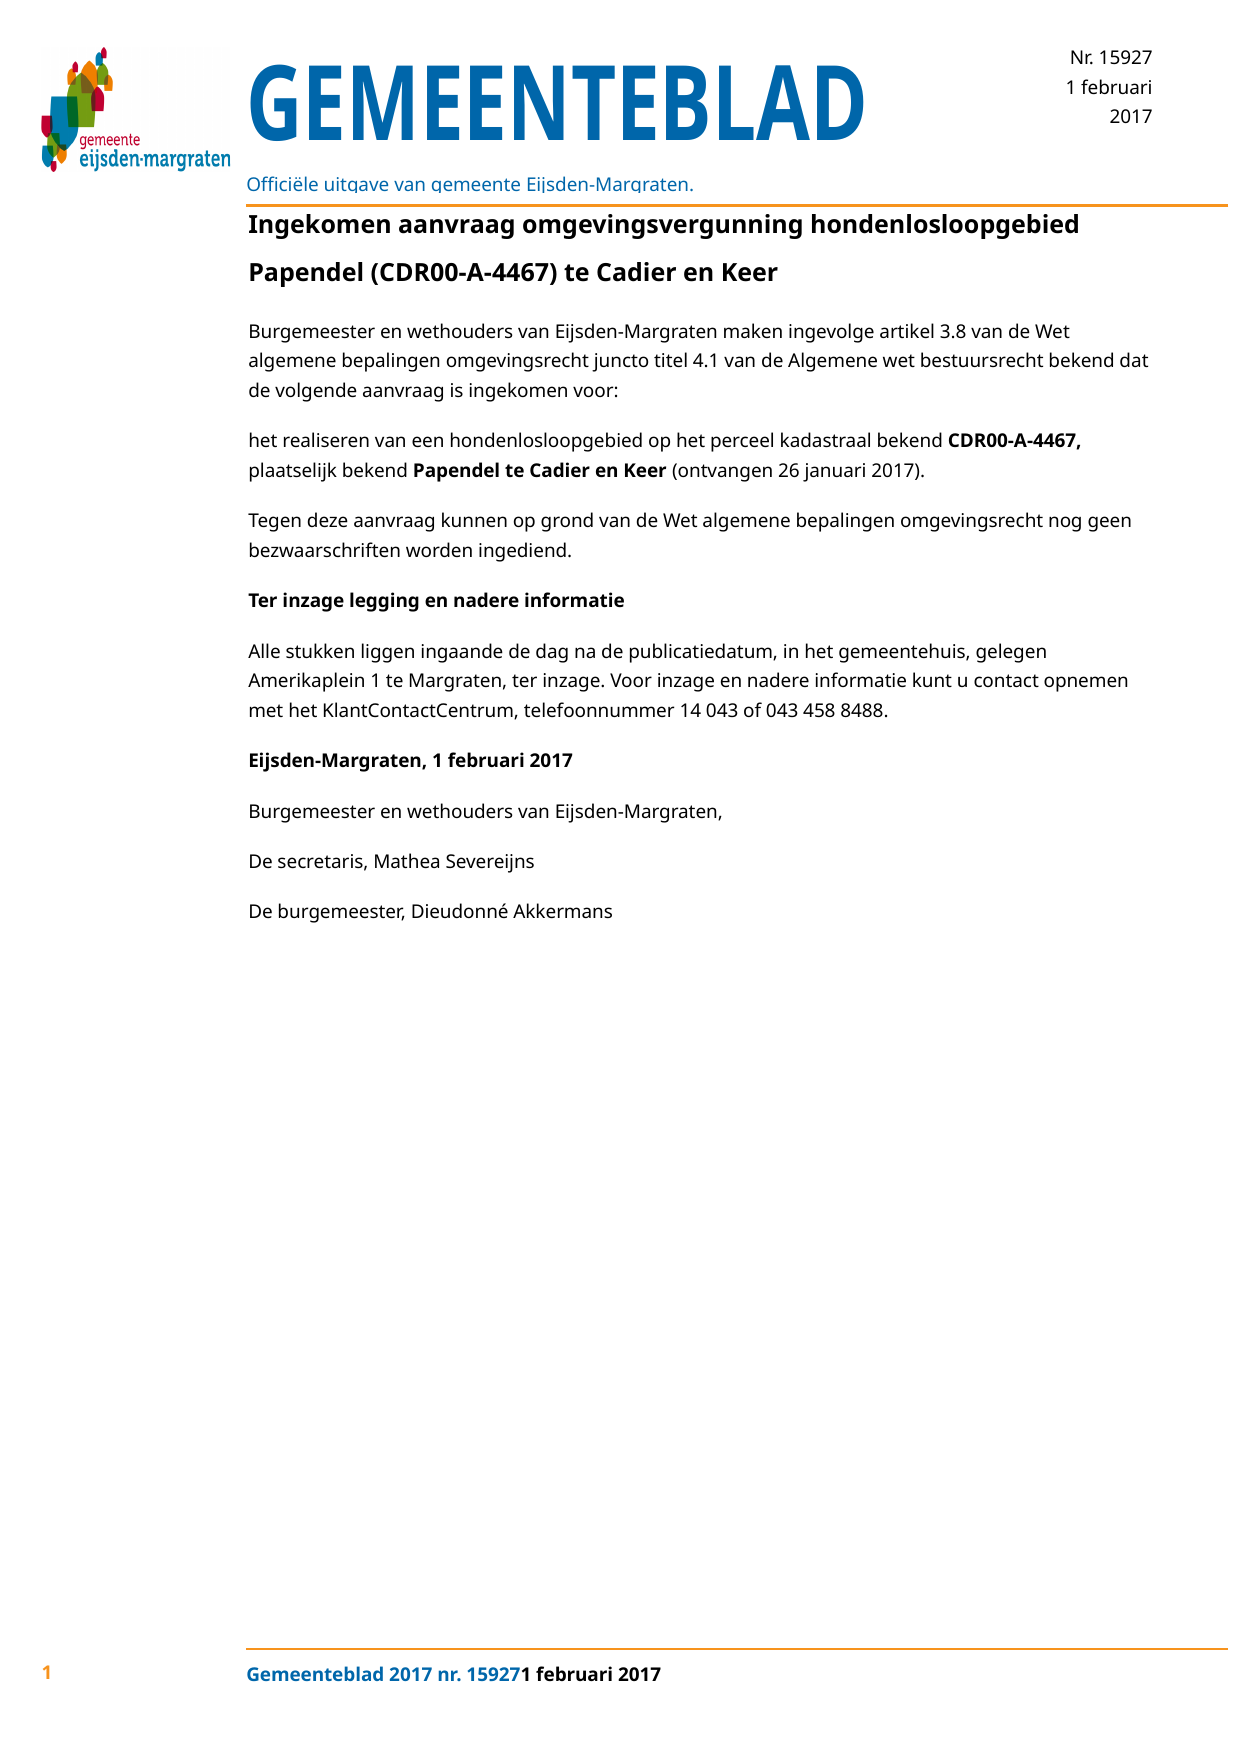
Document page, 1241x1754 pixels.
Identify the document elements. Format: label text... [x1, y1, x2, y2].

text De burgemeester, Dieudonné Akkermans [248, 899, 1152, 924]
picture [41, 47, 231, 172]
text De secretaris, Mathea Severeijns [248, 848, 1152, 874]
text Alle stukken liggen ingaande de dag na de publicatiedatum, in het gemeentehuis, gelegen Amerikaplein 1 te Margraten, ter inzage. Voor inzage en nadere informatie kunt u contact opnemen met het KlantContactCentrum, telefoonnummer 14 043 of 043 458 8488. [248, 638, 1152, 723]
text Burgemeester en wethouders van Eijsden-Margraten, [248, 798, 1152, 824]
text het realiseren van een hondenlosloopgebied op het perceel kadastraal bekend CDR00-A-4467, plaatselijk bekend Papendel te Cadier en Keer (ontvangen 26 januari 2017). [248, 427, 1152, 483]
text Burgemeester en wethouders van Eijsden-Margraten maken ingevolge artikel 3.8 van de Wet algemene bepalingen omgevingsrecht juncto titel 4.1 van de Algemene wet bestuursrecht bekend dat de volgende aanvraag is ingekomen voor: [248, 318, 1152, 403]
text Tegen deze aanvraag kunnen op grond van de Wet algemene bepalingen omgevingsrecht nog geen bezwaarschriften worden ingediend. [248, 507, 1152, 563]
text Ter inzage legging en nadere informatie [248, 587, 1152, 613]
text Eijsden-Margraten, 1 februari 2017 [248, 747, 1152, 773]
text Ingekomen aanvraag omgevingsvergunning hondenlosloopgebied Papendel (CDR00-A-4467) te Cadier en Keer [248, 207, 1152, 288]
